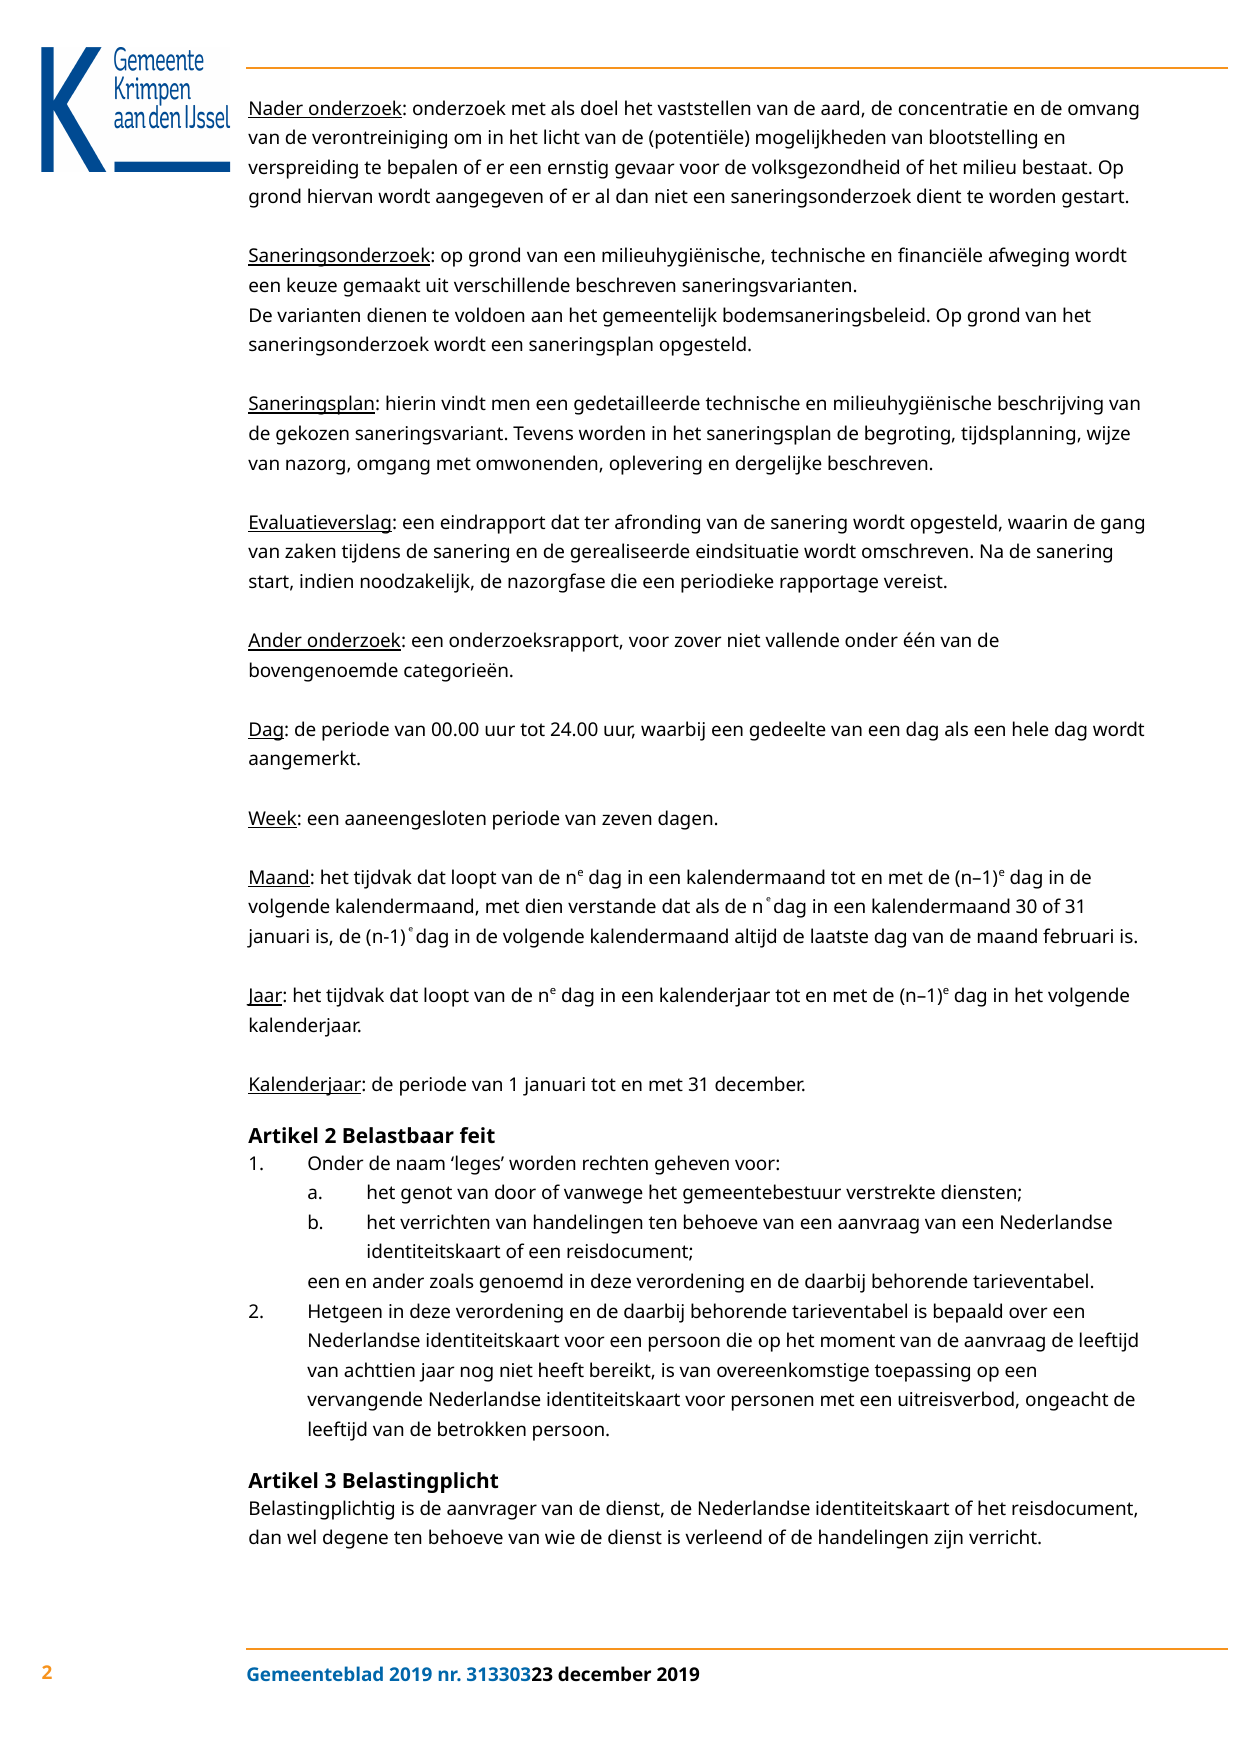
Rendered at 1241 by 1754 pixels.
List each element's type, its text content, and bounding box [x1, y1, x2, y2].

text Saneringsplan: hierin vindt men een gedetailleerde technische en milieuhygiënische beschrijving van de gekozen saneringsvariant. Tevens worden in het saneringsplan de begroting, tijdsplanning, wijze van nazorg, omgang met omwonenden, oplevering en dergelijke beschreven. [248, 391, 1152, 476]
list een en ander zoals genoemd in deze verordening en de daarbij behorende tarieventabel. [248, 1268, 1152, 1294]
text Jaar: het tijdvak dat loopt van de ne dag in een kalenderjaar tot en met de (n–1)e dag in het volgende kalenderjaar. [248, 982, 1152, 1038]
text Artikel 3 Belastingplicht [248, 1467, 1152, 1495]
text Kalenderjaar: de periode van 1 januari tot en met 31 december. [248, 1071, 1152, 1097]
list Onder de naam ‘leges’ worden rechten geheven voor: [248, 1150, 1152, 1176]
text Ander onderzoek: een onderzoeksrapport, voor zover niet vallende onder één van de bovengenoemde categorieën. [248, 627, 1152, 683]
text Week: een aaneengesloten periode van zeven dagen. [248, 805, 1152, 831]
list Hetgeen in deze verordening en de daarbij behorende tarieventabel is bepaald over een Nederlandse identiteitskaart voor een persoon die op het moment van de aanvraag de leeftijd van achttien jaar nog niet heeft bereikt, is van overeenkomstige toepassing op een vervangende Nederlandse identiteitskaart voor personen met een uitreisverbod, ongeacht de leeftijd van de betrokken persoon. [248, 1298, 1152, 1442]
list het verrichten van handelingen ten behoeve van een aanvraag van een Nederlandse identiteitskaart of een reisdocument; [307, 1209, 1152, 1264]
text De varianten dienen te voldoen aan het gemeentelijk bodemsaneringsbeleid. Op grond van het saneringsonderzoek wordt een saneringsplan opgesteld. [248, 302, 1152, 357]
text Nader onderzoek: onderzoek met als doel het vaststellen van de aard, de concentratie en de omvang van de verontreiniging om in het licht van de (potentiële) mogelijkheden van blootstelling en verspreiding te bepalen of er een ernstig gevaar voor de volksgezondheid of het milieu bestaat. Op grond hiervan wordt aangegeven of er al dan niet een saneringsonderzoek dient te worden gestart. [248, 95, 1152, 209]
text Saneringsonderzoek: op grond van een milieuhygiënische, technische en financiële afweging wordt een keuze gemaakt uit verschillende beschreven saneringsvarianten. [248, 243, 1152, 298]
text Evaluatieverslag: een eindrapport dat ter afronding van de sanering wordt opgesteld, waarin de gang van zaken tijdens de sanering en de gerealiseerde eindsituatie wordt omschreven. Na de sanering start, indien noodzakelijk, de nazorgfase die een periodieke rapportage vereist. [248, 509, 1152, 594]
text Maand: het tijdvak dat loopt van de ne dag in een kalendermaand tot en met de (n–1)e dag in de volgende kalendermaand, met dien verstande dat als de n ͤ dag in een kalendermaand 30 of 31 januari is, de (n-1) ͤ dag in de volgende kalendermaand altijd de laatste dag van de maand februari is. [248, 864, 1152, 949]
text Artikel 2 Belastbaar feit [248, 1121, 1152, 1150]
picture [41, 47, 231, 172]
text Belastingplichtig is de aanvrager van de dienst, de Nederlandse identiteitskaart of het reisdocument, dan wel degene ten behoeve van wie de dienst is verleend of de handelingen zijn verricht. [248, 1495, 1152, 1550]
list het genot van door of vanwege het gemeentebestuur verstrekte diensten; [307, 1179, 1152, 1205]
text Dag: de periode van 00.00 uur tot 24.00 uur, waarbij een gedeelte van een dag als een hele dag wordt aangemerkt. [248, 716, 1152, 771]
